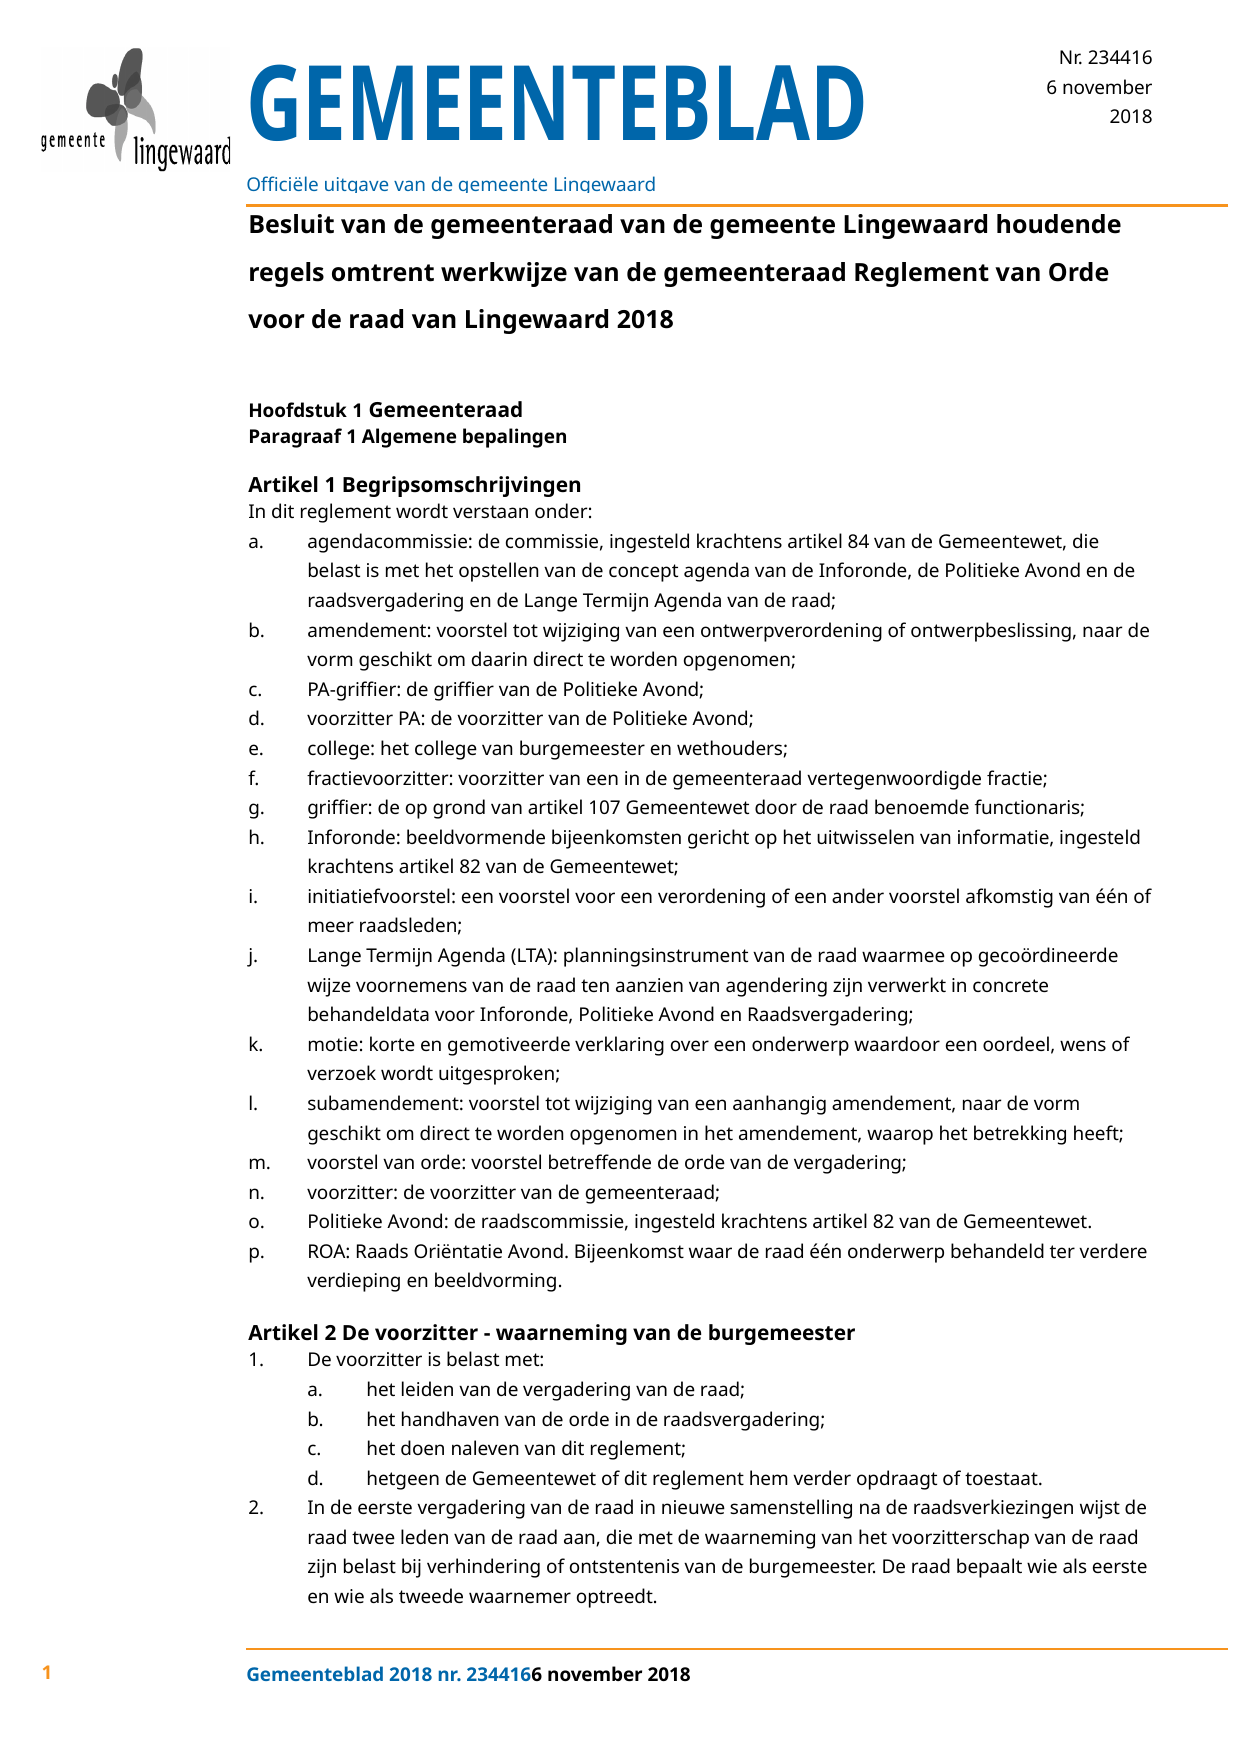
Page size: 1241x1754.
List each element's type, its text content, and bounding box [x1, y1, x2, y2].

text Artikel 1 Begripsomschrijvingen [248, 470, 1152, 498]
list voorzitter PA: de voorzitter van de Politieke Avond; [248, 706, 1152, 731]
list Lange Termijn Agenda (LTA): planningsinstrument van de raad waarmee op gecoördineerde wijze voornemens van de raad ten aanzien van agendering zijn verwerkt in concrete behandeldata voor Inforonde, Politieke Avond en Raadsvergadering; [248, 942, 1152, 1027]
list griffier: de op grond van artikel 107 Gemeentewet door de raad benoemde functionaris; [248, 794, 1152, 820]
list voorstel van orde: voorstel betreffende de orde van de vergadering; [248, 1149, 1152, 1175]
list PA-griffier: de griffier van de Politieke Avond; [248, 676, 1152, 702]
list voorzitter: de voorzitter van de gemeenteraad; [248, 1179, 1152, 1205]
list Politieke Avond: de raadscommissie, ingesteld krachtens artikel 82 van de Gemeentewet. [248, 1208, 1152, 1234]
list het leiden van de vergadering van de raad; [307, 1376, 1152, 1402]
list De voorzitter is belast met: [248, 1347, 1152, 1372]
text Besluit van de gemeenteraad van de gemeente Lingewaard houdende regels omtrent werkwijze van de gemeenteraad Reglement van Orde voor de raad van Lingewaard 2018 [248, 207, 1152, 336]
list college: het college van burgemeester en wethouders; [248, 735, 1152, 761]
list het doen naleven van dit reglement; [307, 1435, 1152, 1461]
list ROA: Raads Oriëntatie Avond. Bijeenkomst waar de raad één onderwerp behandeld ter verdere verdieping en beeldvorming. [248, 1238, 1152, 1293]
text Paragraaf 1 Algemene bepalingen [248, 423, 1152, 449]
list Inforonde: beeldvormende bijeenkomsten gericht op het uitwisselen van informatie, ingesteld krachtens artikel 82 van de Gemeentewet; [248, 824, 1152, 879]
list subamendement: voorstel tot wijziging van een aanhangig amendement, naar de vorm geschikt om direct te worden opgenomen in het amendement, waarop het betrekking heeft; [248, 1090, 1152, 1146]
list In de eerste vergadering van de raad in nieuwe samenstelling na de raadsverkiezingen wijst de raad twee leden van de raad aan, die met de waarneming van het voorzitterschap van de raad zijn belast bij verhindering of ontstentenis van de burgemeester. De raad bepaalt wie als eerste en wie als tweede waarnemer optreedt. [248, 1494, 1152, 1609]
text Hoofdstuk 1 Gemeenteraad [248, 395, 1152, 423]
list amendement: voorstel tot wijziging van een ontwerpverordening of ontwerpbeslissing, naar de vorm geschikt om daarin direct te worden opgenomen; [248, 617, 1152, 672]
list hetgeen de Gemeentewet of dit reglement hem verder opdraagt of toestaat. [307, 1465, 1152, 1491]
list motie: korte en gemotiveerde verklaring over een onderwerp waardoor een oordeel, wens of verzoek wordt uitgesproken; [248, 1031, 1152, 1086]
list agendacommissie: de commissie, ingesteld krachtens artikel 84 van de Gemeentewet, die belast is met het opstellen van de concept agenda van de Inforonde, de Politieke Avond en de raadsvergadering en de Lange Termijn Agenda van de raad; [248, 528, 1152, 613]
picture [41, 47, 231, 172]
list fractievoorzitter: voorzitter van een in de gemeenteraad vertegenwoordigde fractie; [248, 765, 1152, 791]
list initiatiefvoorstel: een voorstel voor een verordening of een ander voorstel afkomstig van één of meer raadsleden; [248, 883, 1152, 938]
text Artikel 2 De voorzitter - waarneming van de burgemeester [248, 1318, 1152, 1347]
list het handhaven van de orde in de raadsvergadering; [307, 1406, 1152, 1431]
text In dit reglement wordt verstaan onder: [248, 498, 1152, 524]
